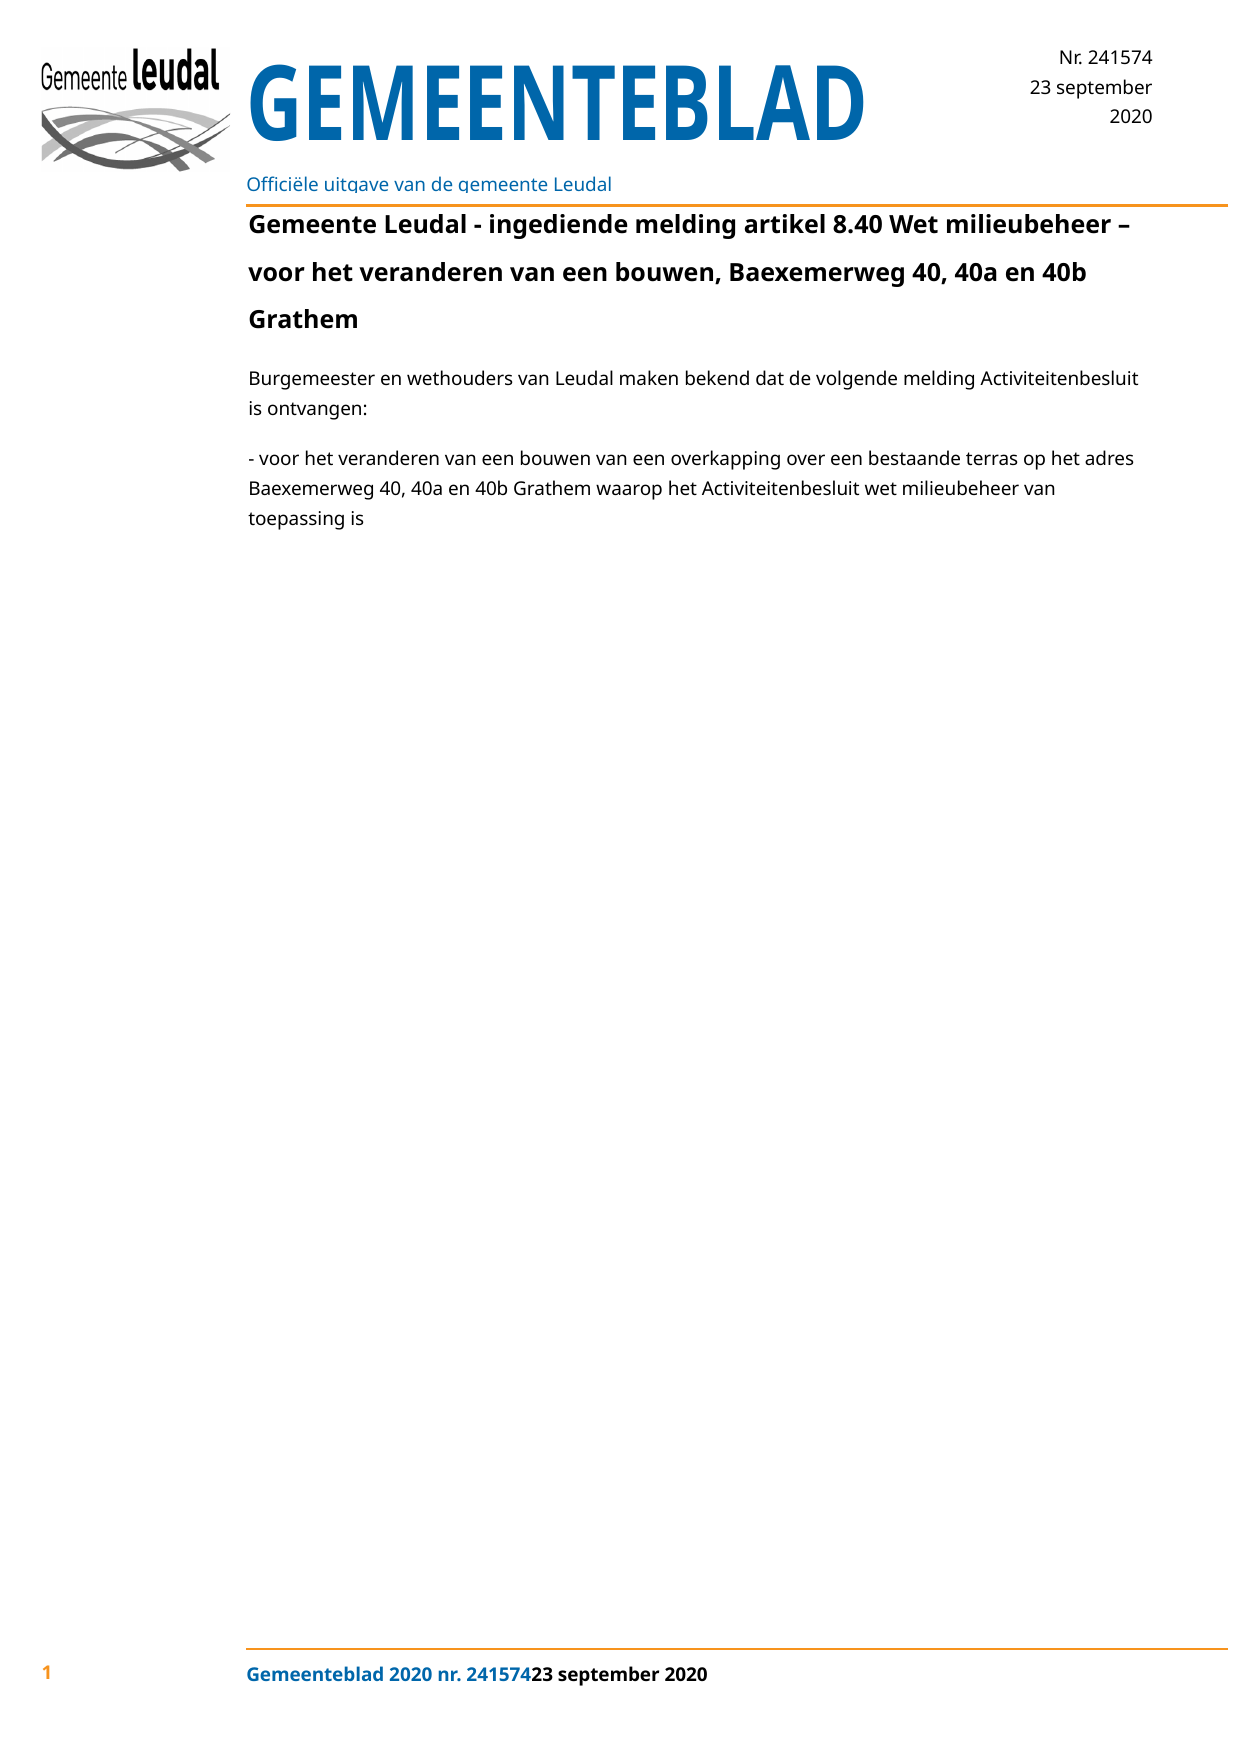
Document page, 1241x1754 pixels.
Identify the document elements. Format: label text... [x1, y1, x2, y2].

picture [41, 47, 231, 172]
text Gemeente Leudal - ingediende melding artikel 8.40 Wet milieubeheer – voor het veranderen van een bouwen, Baexemerweg 40, 40a en 40b Grathem [248, 207, 1152, 336]
text - voor het veranderen van een bouwen van een overkapping over een bestaande terras op het adres Baexemerweg 40, 40a en 40b Grathem waarop het Activiteitenbesluit wet milieubeheer van toepassing is [248, 446, 1152, 530]
text Burgemeester en wethouders van Leudal maken bekend dat de volgende melding Activiteitenbesluit is ontvangen: [248, 366, 1152, 421]
